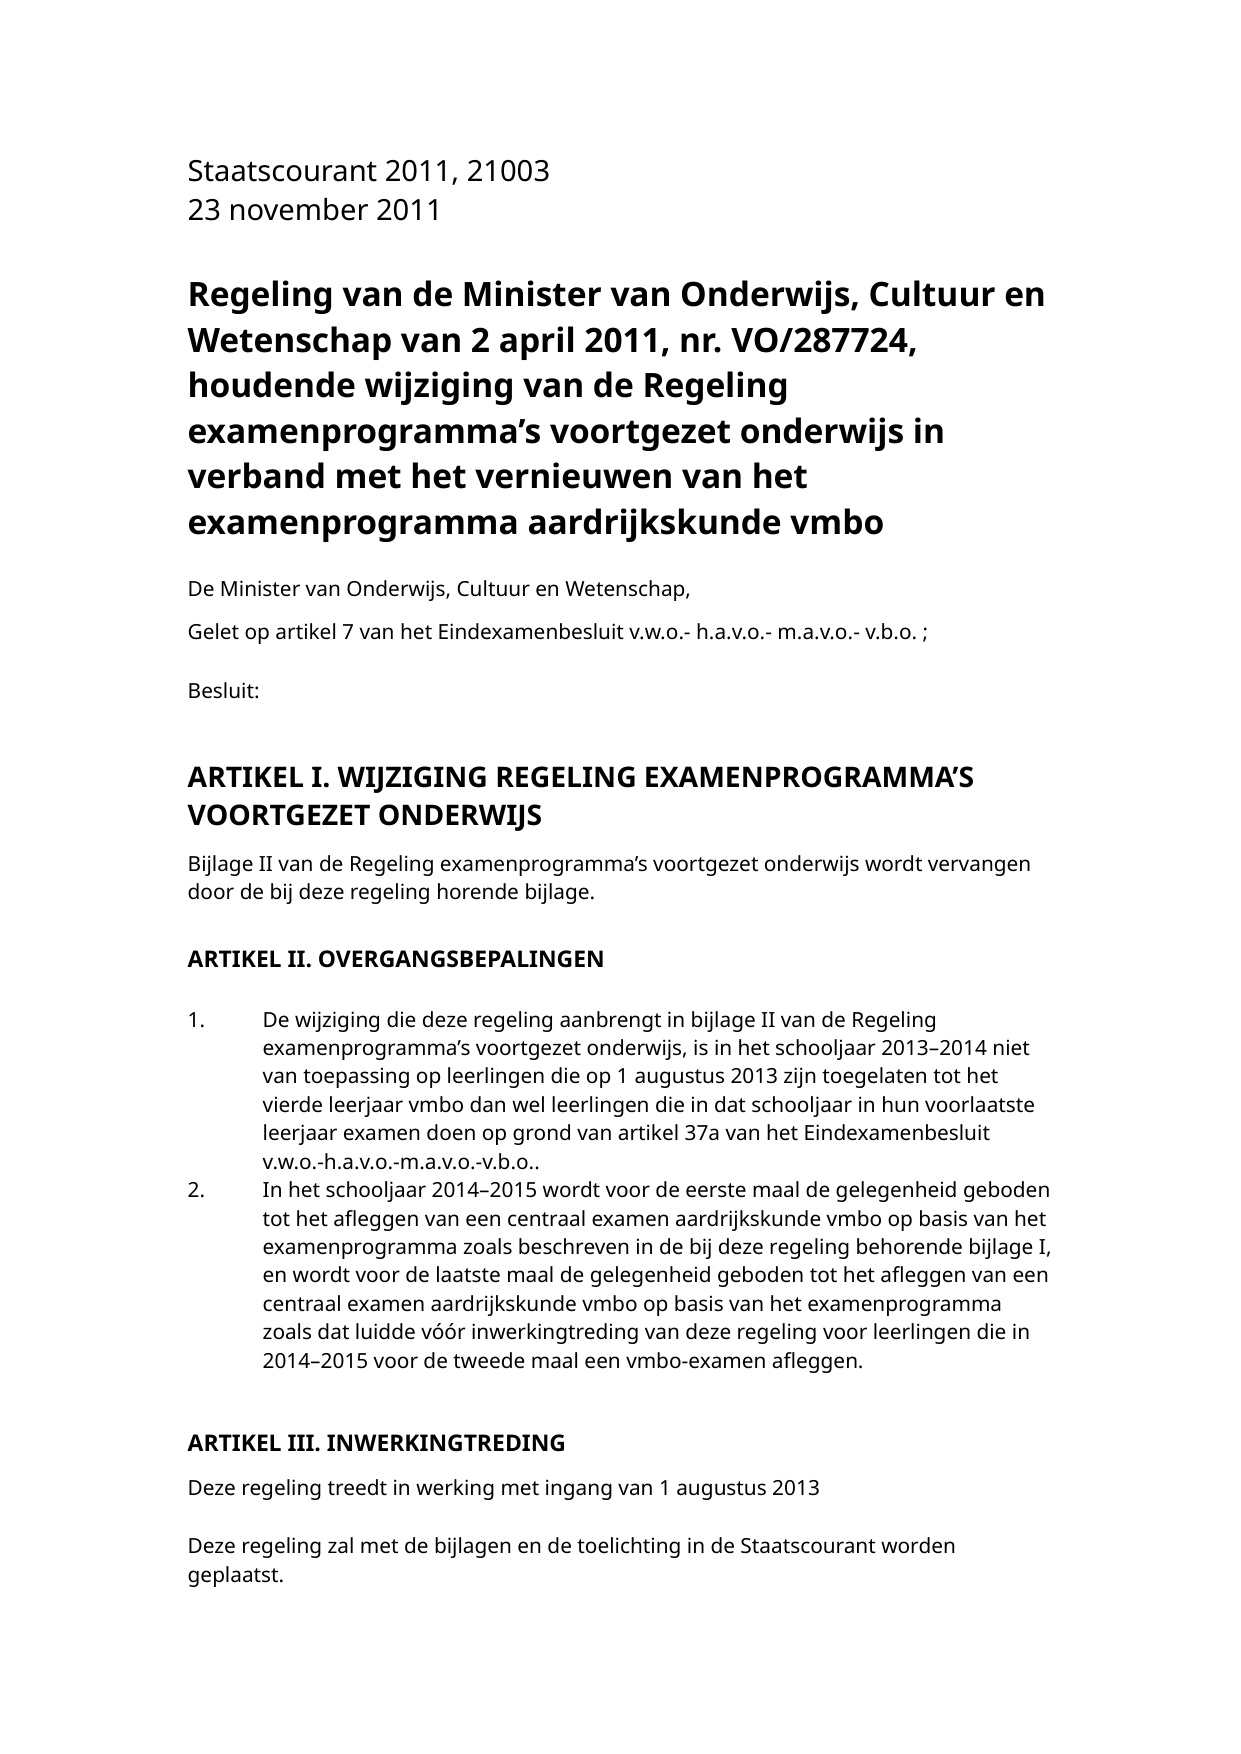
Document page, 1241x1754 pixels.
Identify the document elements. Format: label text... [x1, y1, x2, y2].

list De wijziging die deze regeling aanbrengt in bijlage II van de Regeling examenprogramma’s voortgezet onderwijs, is in het schooljaar 2013–2014 niet van toepassing op leerlingen die op 1 augustus 2013 zijn toegelaten tot het vierde leerjaar vmbo dan wel leerlingen die in dat schooljaar in hun voorlaatste leerjaar examen doen op grond van artikel 37a van het Eindexamenbesluit v.w.o.-h.a.v.o.-m.a.v.o.-v.b.o.. [187, 1005, 1053, 1175]
subtitle ARTIKEL II. OVERGANGSBEPALINGEN [187, 943, 1053, 975]
text Gelet op artikel 7 van het Eindexamenbesluit v.w.o.- h.a.v.o.- m.a.v.o.- v.b.o. ; [187, 617, 1053, 646]
text 23 november 2011 [187, 190, 1053, 229]
text Besluit: [187, 676, 1053, 704]
subtitle ARTIKEL I. WIJZIGING REGELING EXAMENPROGRAMMA’S VOORTGEZET ONDERWIJS [187, 757, 1053, 834]
text Deze regeling treedt in werking met ingang van 1 augustus 2013 [187, 1473, 1053, 1502]
text Staatscourant 2011, 21003 [187, 150, 1053, 190]
text Bijlage II van de Regeling examenprogramma’s voortgezet onderwijs wordt vervangen door de bij deze regeling horende bijlage. [187, 849, 1053, 906]
text De Minister van Onderwijs, Cultuur en Wetenschap, [187, 574, 1053, 602]
subtitle Regeling van de Minister van Onderwijs, Cultuur en Wetenschap van 2 april 2011, nr. VO/287724, houdende wijziging van de Regeling examenprogramma’s voortgezet onderwijs in verband met het vernieuwen van het examenprogramma aardrijkskunde vmbo [187, 271, 1053, 544]
subtitle ARTIKEL III. INWERKINGTREDING [187, 1427, 1053, 1458]
text Deze regeling zal met de bijlagen en de toelichting in de Staatscourant worden geplaatst. [187, 1532, 1053, 1588]
list In het schooljaar 2014–2015 wordt voor de eerste maal de gelegenheid geboden tot het afleggen van een centraal examen aardrijkskunde vmbo op basis van het examenprogramma zoals beschreven in de bij deze regeling behorende bijlage I, en wordt voor de laatste maal de gelegenheid geboden tot het afleggen van een centraal examen aardrijkskunde vmbo op basis van het examenprogramma zoals dat luidde vóór inwerkingtreding van deze regeling voor leerlingen die in 2014–2015 voor de tweede maal een vmbo-examen afleggen. [187, 1175, 1053, 1374]
